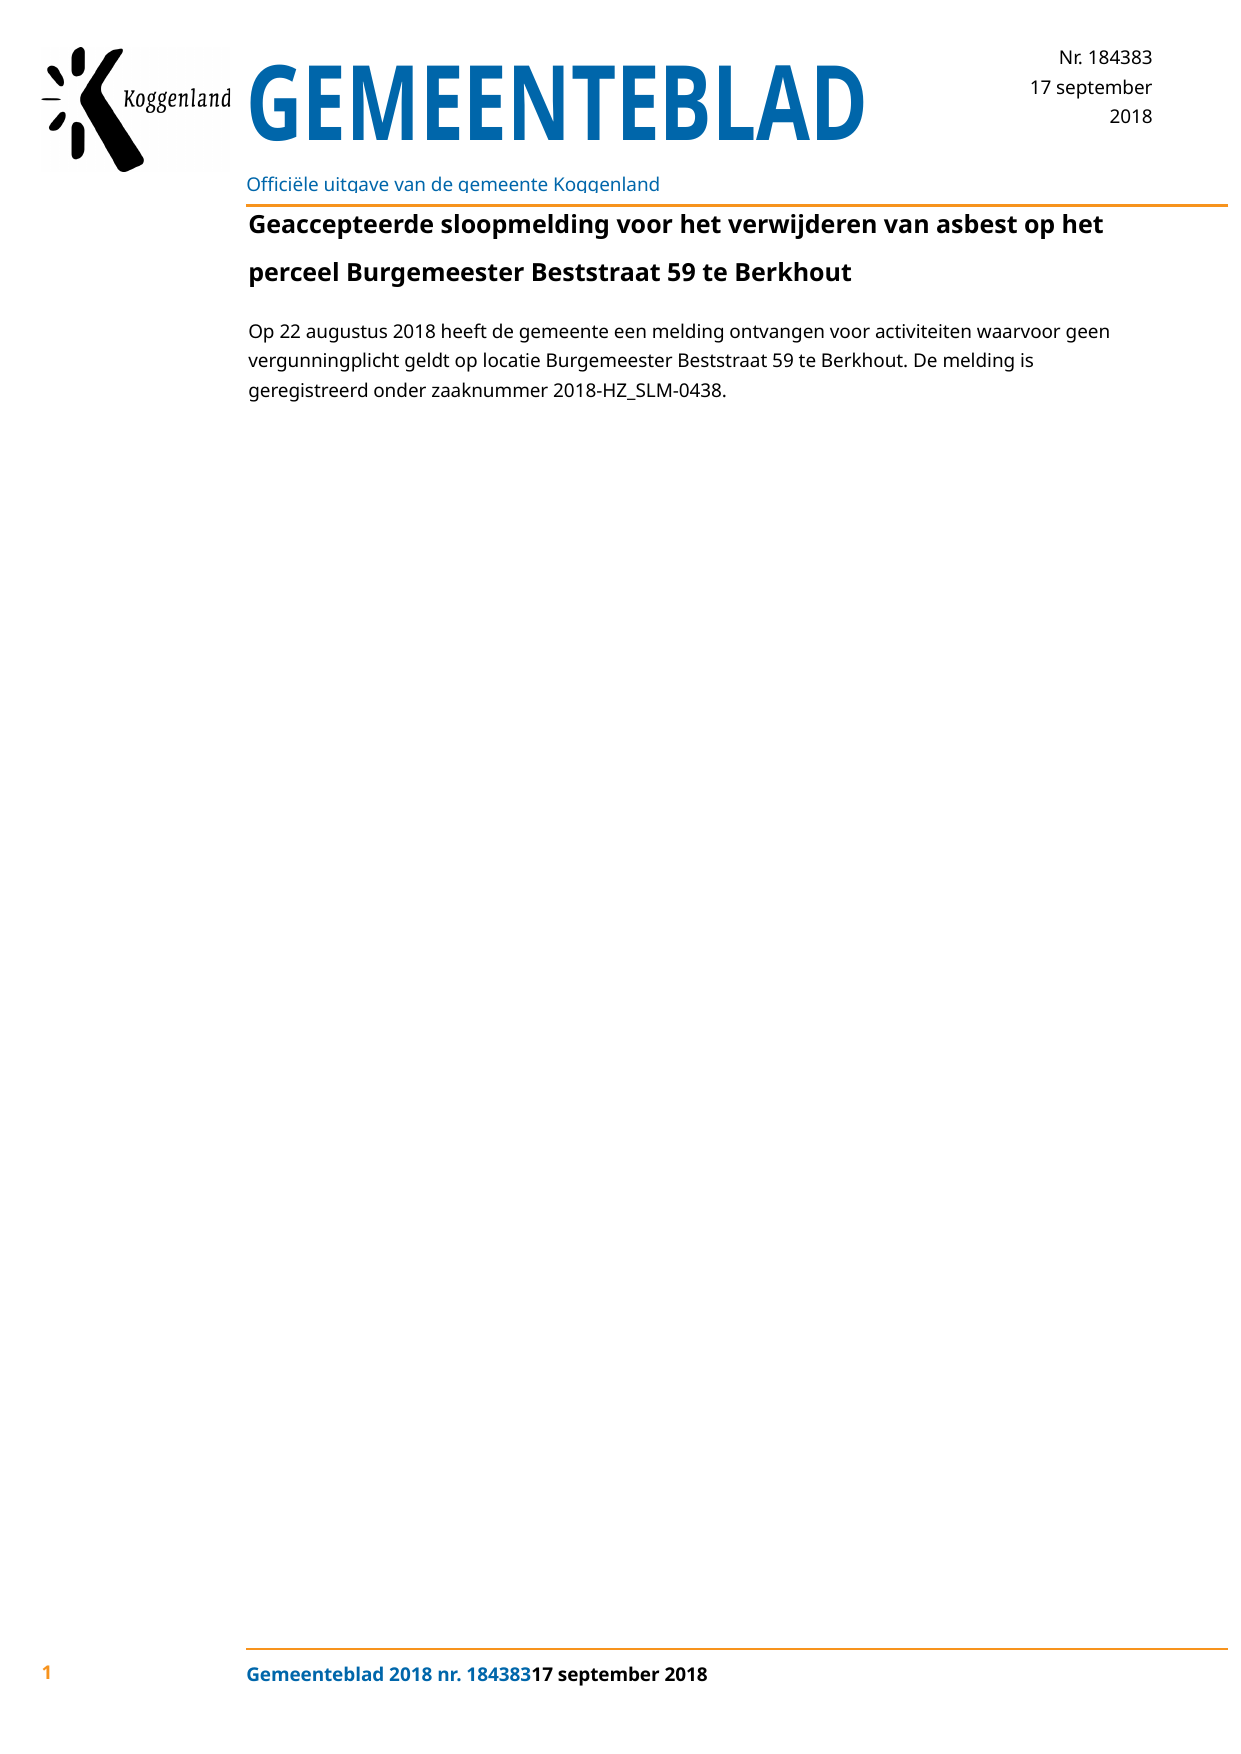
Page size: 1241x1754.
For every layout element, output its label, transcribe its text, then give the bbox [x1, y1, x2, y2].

picture [41, 47, 231, 172]
text Op 22 augustus 2018 heeft de gemeente een melding ontvangen voor activiteiten waarvoor geen vergunningplicht geldt op locatie Burgemeester Beststraat 59 te Berkhout. De melding is geregistreerd onder zaaknummer 2018-HZ_SLM-0438. [248, 318, 1152, 403]
text Geaccepteerde sloopmelding voor het verwijderen van asbest op het perceel Burgemeester Beststraat 59 te Berkhout [248, 207, 1152, 288]
